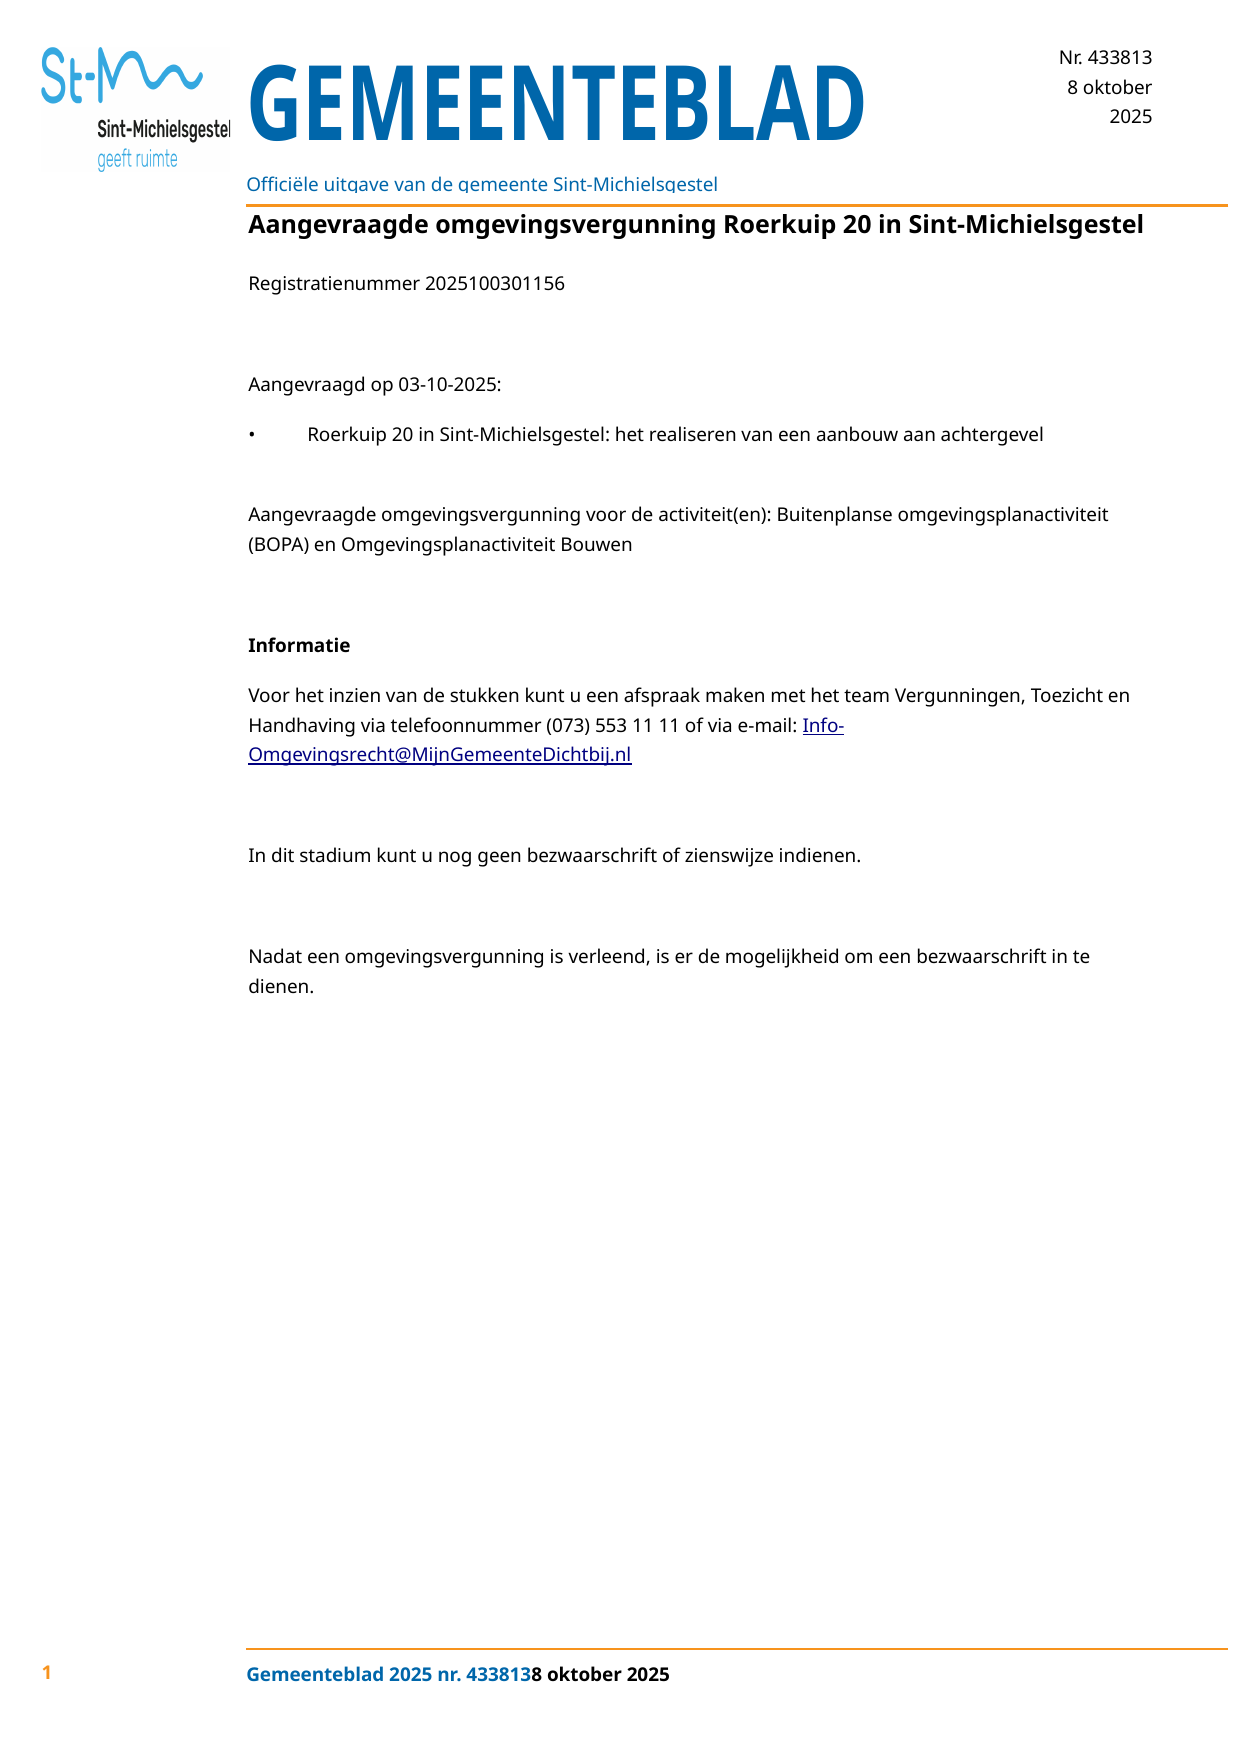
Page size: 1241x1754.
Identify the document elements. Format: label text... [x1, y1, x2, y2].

text Nadat een omgevingsvergunning is verleend, is er de mogelijkheid om een bezwaarschrift in te dienen. [248, 943, 1152, 998]
text Aangevraagde omgevingsvergunning voor de activiteit(en): Buitenplanse omgevingsplanactiviteit (BOPA) en Omgevingsplanactiviteit Bouwen [248, 502, 1152, 557]
text Aangevraagde omgevingsvergunning Roerkuip 20 in Sint-Michielsgestel [248, 207, 1152, 241]
text In dit stadium kunt u nog geen bezwaarschrift of zienswijze indienen. [248, 842, 1152, 868]
text Registratienummer 2025100301156 [248, 270, 1152, 296]
text Voor het inzien van de stukken kunt u een afspraak maken met het team Vergunningen, Toezicht en Handhaving via telefoonnummer (073) 553 11 11 of via e-mail: Info-Omgevingsrecht@MijnGemeenteDichtbij.nl [248, 682, 1152, 767]
text Aangevraagd op 03-10-2025: [248, 371, 1152, 397]
text Informatie [248, 632, 1152, 658]
picture [41, 47, 231, 172]
list Roerkuip 20 in Sint-Michielsgestel: het realiseren van een aanbouw aan achtergevel [248, 422, 1152, 447]
